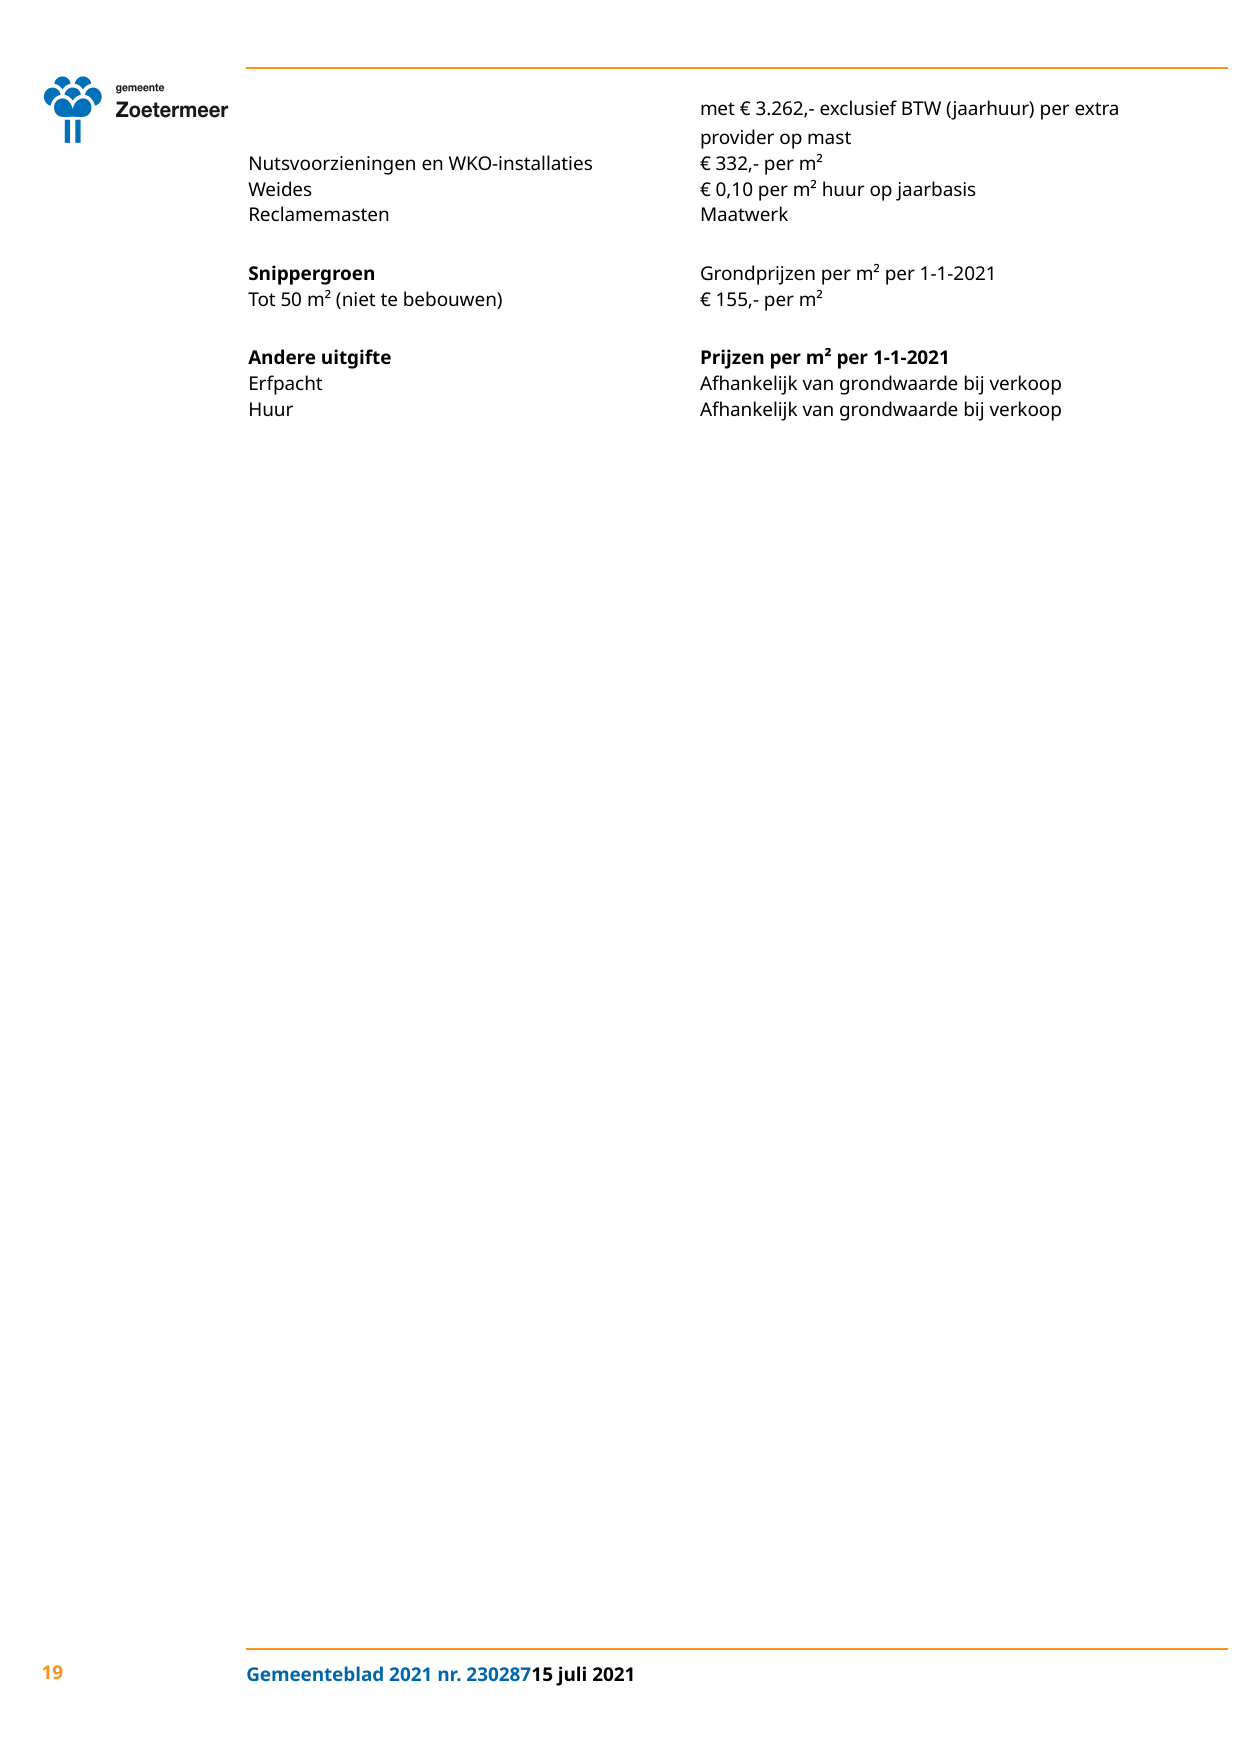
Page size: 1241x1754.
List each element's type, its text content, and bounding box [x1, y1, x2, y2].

table_cell Weides [248, 176, 700, 202]
table_cell Huur [248, 396, 700, 422]
table_cell € 155,- per m² [700, 286, 1152, 312]
table_cell [248, 95, 700, 150]
table_cell Afhankelijk van grondwaarde bij verkoop [700, 370, 1152, 396]
table_header Grondprijzen per m² per 1-1-2021 [700, 260, 1152, 286]
table_cell € 332,- per m² [700, 150, 1152, 176]
table_cell Maatwerk [700, 202, 1152, 227]
table_header Snippergroen [248, 260, 700, 286]
table_cell Nutsvoorzieningen en WKO-installaties [248, 150, 700, 176]
table_cell met € 3.262,- exclusief BTW (jaarhuur) per extra provider op mast [700, 95, 1152, 150]
table_cell € 0,10 per m² huur op jaarbasis [700, 176, 1152, 202]
table_cell Tot 50 m² (niet te bebouwen) [248, 286, 700, 312]
picture [41, 47, 231, 172]
table_header Prijzen per m² per 1-1-2021 [700, 345, 1152, 370]
table_cell Afhankelijk van grondwaarde bij verkoop [700, 396, 1152, 422]
table_cell Reclamemasten [248, 202, 700, 227]
table_header Andere uitgifte [248, 345, 700, 370]
table_cell Erfpacht [248, 370, 700, 396]
